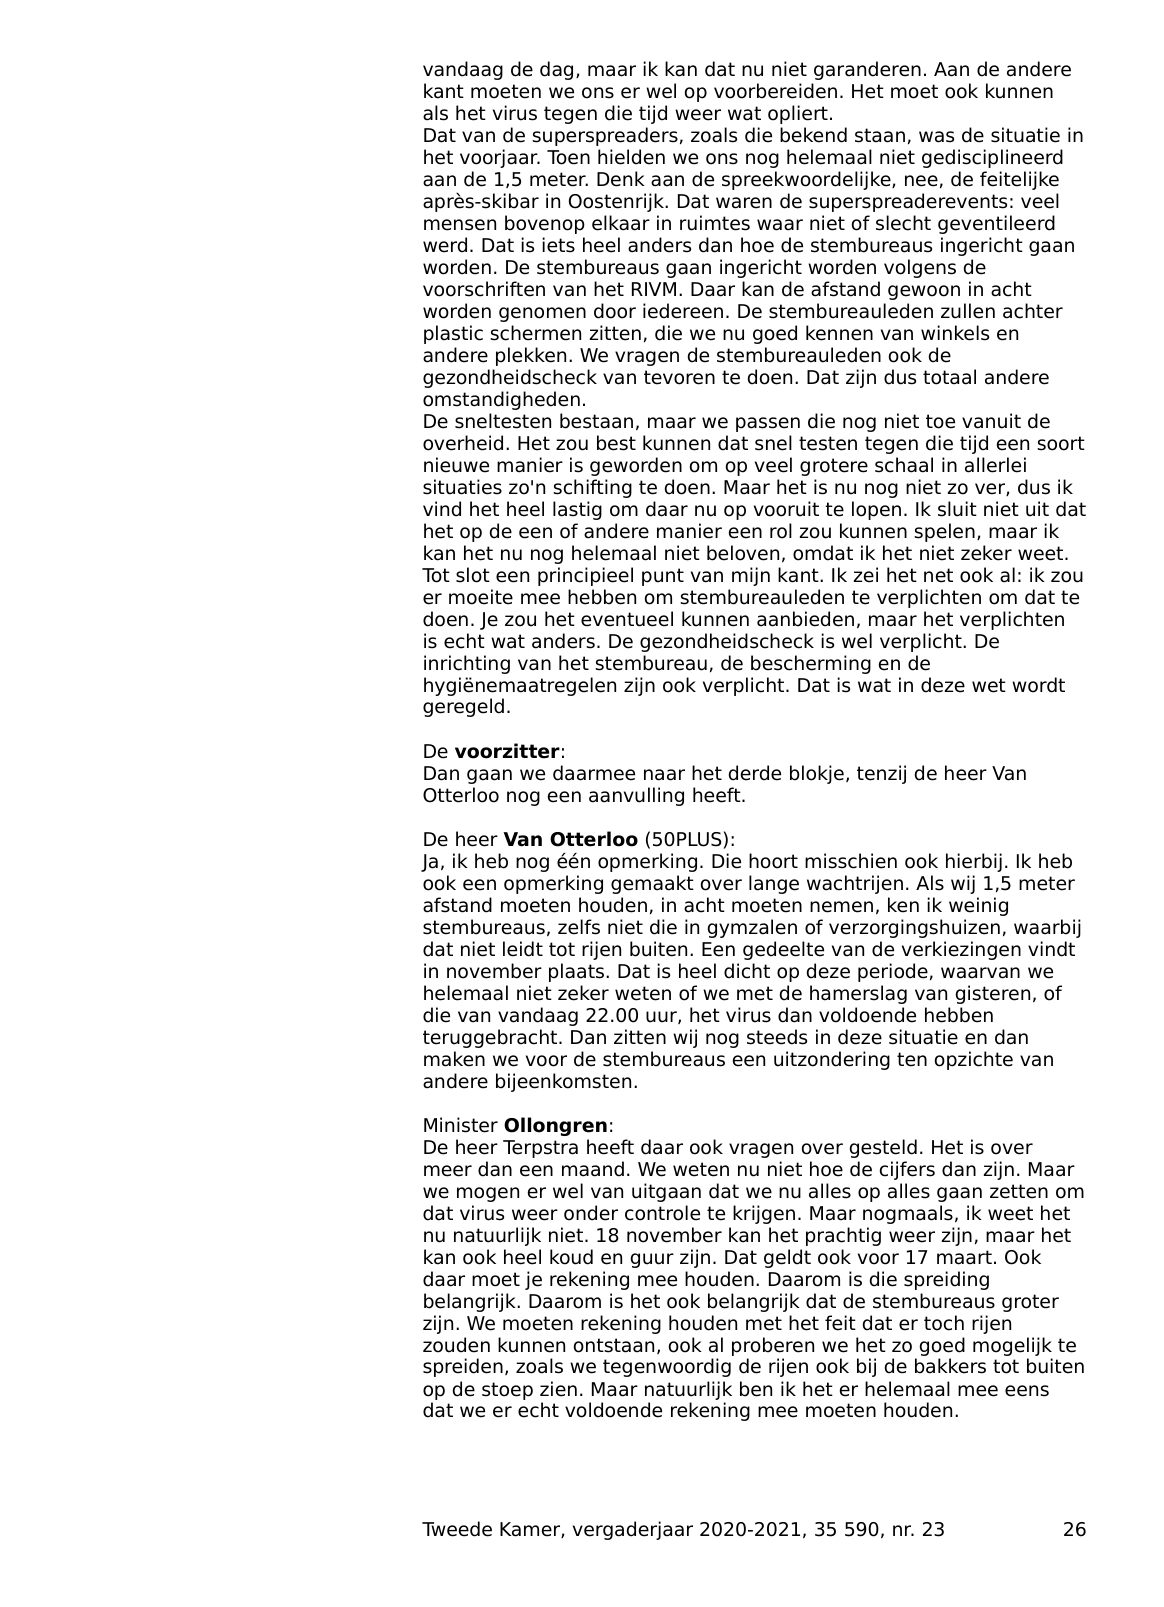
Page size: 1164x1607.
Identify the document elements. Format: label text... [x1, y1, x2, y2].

text Dan gaan we daarmee naar het derde blokje, tenzij de heer Van Otterloo nog een aanvulling heeft. [422, 763, 1087, 807]
text Dat van de superspreaders, zoals die bekend staan, was de situatie in het voorjaar. Toen hielden we ons nog helemaal niet gedisciplineerd aan de 1,5 meter. Denk aan de spreekwoordelijke, nee, de feitelijke après-skibar in Oostenrijk. Dat waren de superspreaderevents: veel mensen bovenop elkaar in ruimtes waar niet of slecht geventileerd werd. Dat is iets heel anders dan hoe de stembureaus ingericht gaan worden. De stembureaus gaan ingericht worden volgens de voorschriften van het RIVM. Daar kan de afstand gewoon in acht worden genomen door iedereen. De stembureauleden zullen achter plastic schermen zitten, die we nu goed kennen van winkels en andere plekken. We vragen de stembureauleden ook de gezondheidscheck van tevoren te doen. Dat zijn dus totaal andere omstandigheden. [422, 125, 1087, 411]
text vandaag de dag, maar ik kan dat nu niet garanderen. Aan de andere kant moeten we ons er wel op voorbereiden. Het moet ook kunnen als het virus tegen die tijd weer wat opliert. [422, 59, 1087, 125]
text De sneltesten bestaan, maar we passen die nog niet toe vanuit de overheid. Het zou best kunnen dat snel testen tegen die tijd een soort nieuwe manier is geworden om op veel grotere schaal in allerlei situaties zo'n schifting te doen. Maar het is nu nog niet zo ver, dus ik vind het heel lastig om daar nu op vooruit te lopen. Ik sluit niet uit dat het op de een of andere manier een rol zou kunnen spelen, maar ik kan het nu nog helemaal niet beloven, omdat ik het niet zeker weet. Tot slot een principieel punt van mijn kant. Ik zei het net ook al: ik zou er moeite mee hebben om stembureauleden te verplichten om dat te doen. Je zou het eventueel kunnen aanbieden, maar het verplichten is echt wat anders. De gezondheidscheck is wel verplicht. De inrichting van het stembureau, de bescherming en de hygiënemaatregelen zijn ook verplicht. Dat is wat in deze wet wordt geregeld. [422, 411, 1087, 718]
text De heer Terpstra heeft daar ook vragen over gesteld. Het is over meer dan een maand. We weten nu niet hoe de cijfers dan zijn. Maar we mogen er wel van uitgaan dat we nu alles op alles gaan zetten om dat virus weer onder controle te krijgen. Maar nogmaals, ik weet het nu natuurlijk niet. 18 november kan het prachtig weer zijn, maar het kan ook heel koud en guur zijn. Dat geldt ook voor 17 maart. Ook daar moet je rekening mee houden. Daarom is die spreiding belangrijk. Daarom is het ook belangrijk dat de stembureaus groter zijn. We moeten rekening houden met het feit dat er toch rijen zouden kunnen ontstaan, ook al proberen we het zo goed mogelijk te spreiden, zoals we tegenwoordig de rijen ook bij de bakkers tot buiten op de stoep zien. Maar natuurlijk ben ik het er helemaal mee eens dat we er echt voldoende rekening mee moeten houden. [422, 1137, 1087, 1422]
text De heer Van Otterloo (50PLUS): [422, 829, 1087, 851]
text Minister Ollongren: [422, 1115, 1087, 1137]
text Ja, ik heb nog één opmerking. Die hoort misschien ook hierbij. Ik heb ook een opmerking gemaakt over lange wachtrijen. Als wij 1,5 meter afstand moeten houden, in acht moeten nemen, ken ik weinig stembureaus, zelfs niet die in gymzalen of verzorgingshuizen, waarbij dat niet leidt tot rijen buiten. Een gedeelte van de verkiezingen vindt in november plaats. Dat is heel dicht op deze periode, waarvan we helemaal niet zeker weten of we met de hamerslag van gisteren, of die van vandaag 22.00 uur, het virus dan voldoende hebben teruggebracht. Dan zitten wij nog steeds in deze situatie en dan maken we voor de stembureaus een uitzondering ten opzichte van andere bijeenkomsten. [422, 851, 1087, 1092]
text De voorzitter: [422, 741, 1087, 763]
